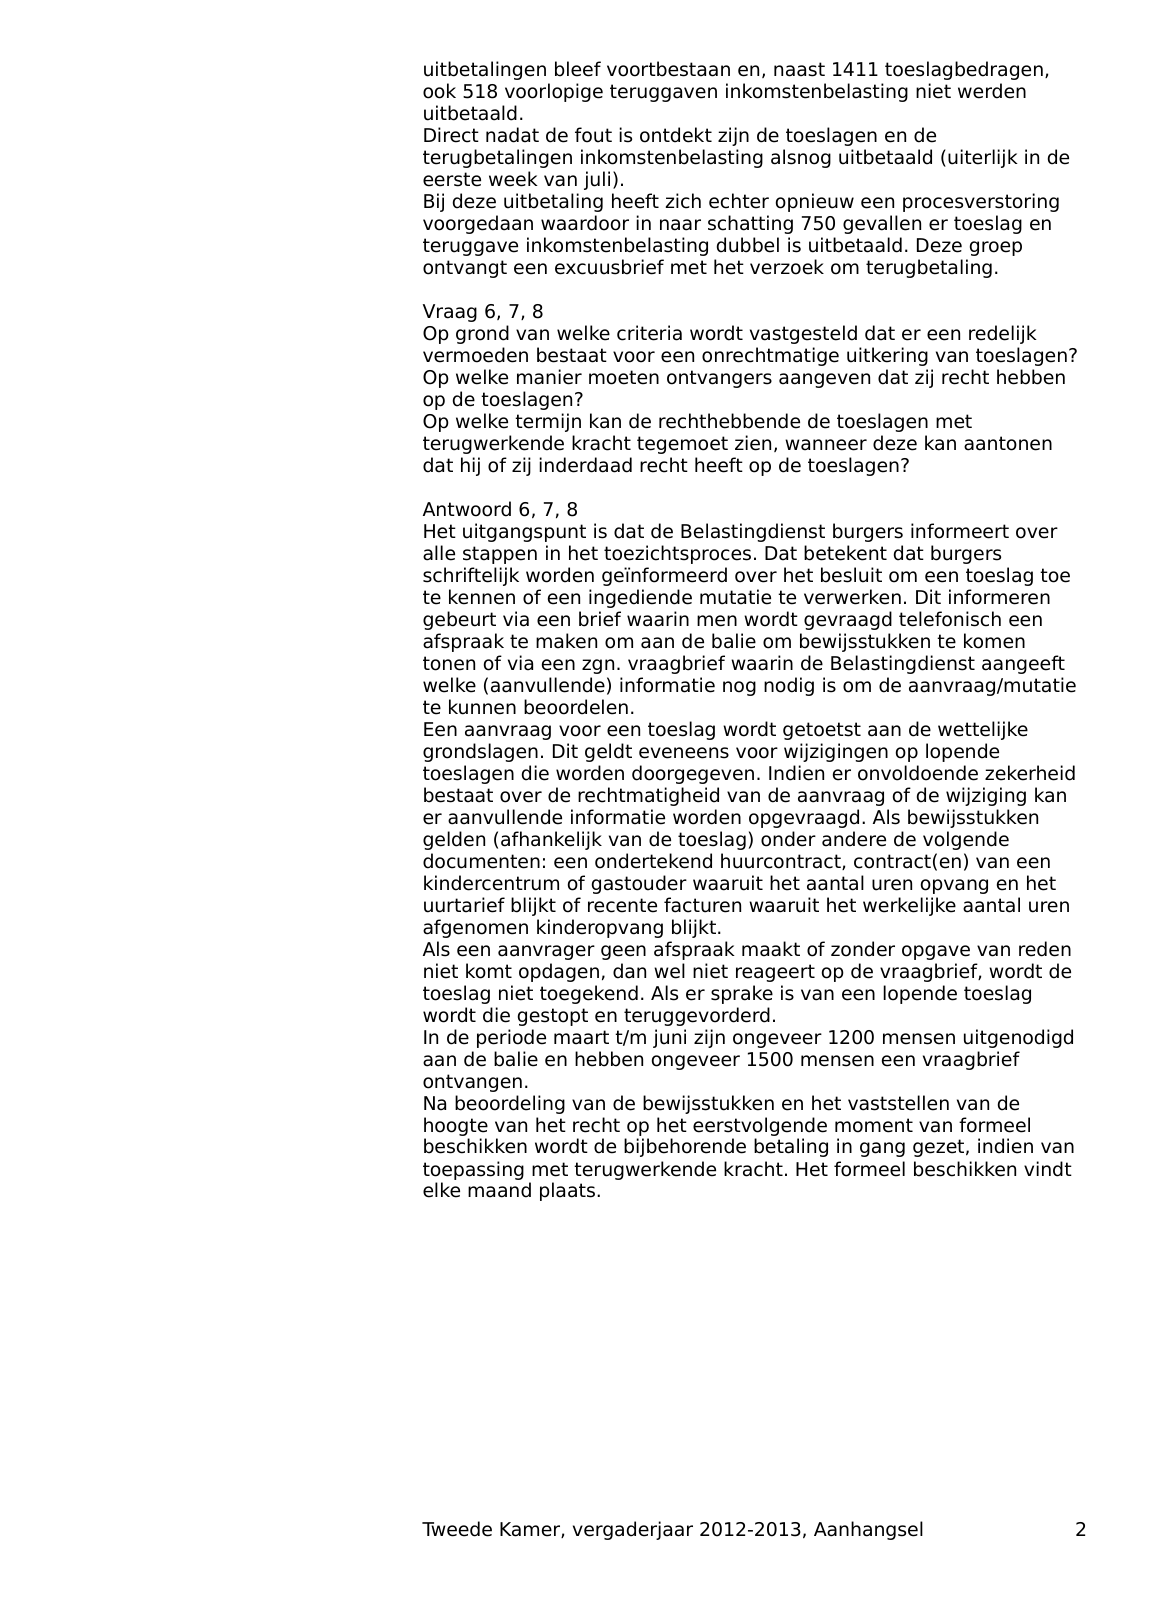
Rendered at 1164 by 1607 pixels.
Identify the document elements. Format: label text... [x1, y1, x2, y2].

text Het uitgangspunt is dat de Belastingdienst burgers informeert over alle stappen in het toezichtsproces. Dat betekent dat burgers schriftelijk worden geïnformeerd over het besluit om een toeslag toe te kennen of een ingediende mutatie te verwerken. Dit informeren gebeurt via een brief waarin men wordt gevraagd telefonisch een afspraak te maken om aan de balie om bewijsstukken te komen tonen of via een zgn. vraagbrief waarin de Belastingdienst aangeeft welke (aanvullende) informatie nog nodig is om de aanvraag/mutatie te kunnen beoordelen. [422, 521, 1087, 719]
text Direct nadat de fout is ontdekt zijn de toeslagen en de terugbetalingen inkomstenbelasting alsnog uitbetaald (uiterlijk in de eerste week van juli). [422, 125, 1087, 191]
text Na beoordeling van de bewijsstukken en het vaststellen van de hoogte van het recht op het eerstvolgende moment van formeel beschikken wordt de bijbehorende betaling in gang gezet, indien van toepassing met terugwerkende kracht. Het formeel beschikken vindt elke maand plaats. [422, 1092, 1087, 1202]
text Op welke termijn kan de rechthebbende de toeslagen met terugwerkende kracht tegemoet zien, wanneer deze kan aantonen dat hij of zij inderdaad recht heeft op de toeslagen? [422, 411, 1087, 477]
text Als een aanvrager geen afspraak maakt of zonder opgave van reden niet komt opdagen, dan wel niet reageert op de vraagbrief, wordt de toeslag niet toegekend. Als er sprake is van een lopende toeslag wordt die gestopt en teruggevorderd. [422, 939, 1087, 1027]
text Op welke manier moeten ontvangers aangeven dat zij recht hebben op de toeslagen? [422, 367, 1087, 411]
text In de periode maart t/m juni zijn ongeveer 1200 mensen uitgenodigd aan de balie en hebben ongeveer 1500 mensen een vraagbrief ontvangen. [422, 1027, 1087, 1092]
text Vraag 6, 7, 8 [422, 301, 1087, 323]
text Op grond van welke criteria wordt vastgesteld dat er een redelijk vermoeden bestaat voor een onrechtmatige uitkering van toeslagen? [422, 323, 1087, 367]
text Een aanvraag voor een toeslag wordt getoetst aan de wettelijke grondslagen. Dit geldt eveneens voor wijzigingen op lopende toeslagen die worden doorgegeven. Indien er onvoldoende zekerheid bestaat over de rechtmatigheid van de aanvraag of de wijziging kan er aanvullende informatie worden opgevraagd. Als bewijsstukken gelden (afhankelijk van de toeslag) onder andere de volgende documenten: een ondertekend huurcontract, contract(en) van een kindercentrum of gastouder waaruit het aantal uren opvang en het uurtarief blijkt of recente facturen waaruit het werkelijke aantal uren afgenomen kinderopvang blijkt. [422, 719, 1087, 939]
text Bij deze uitbetaling heeft zich echter opnieuw een procesverstoring voorgedaan waardoor in naar schatting 750 gevallen er toeslag en teruggave inkomstenbelasting dubbel is uitbetaald. Deze groep ontvangt een excuusbrief met het verzoek om terugbetaling. [422, 191, 1087, 279]
text uitbetalingen bleef voortbestaan en, naast 1411 toeslagbedragen, ook 518 voorlopige teruggaven inkomstenbelasting niet werden uitbetaald. [422, 59, 1087, 125]
text Antwoord 6, 7, 8 [422, 499, 1087, 521]
